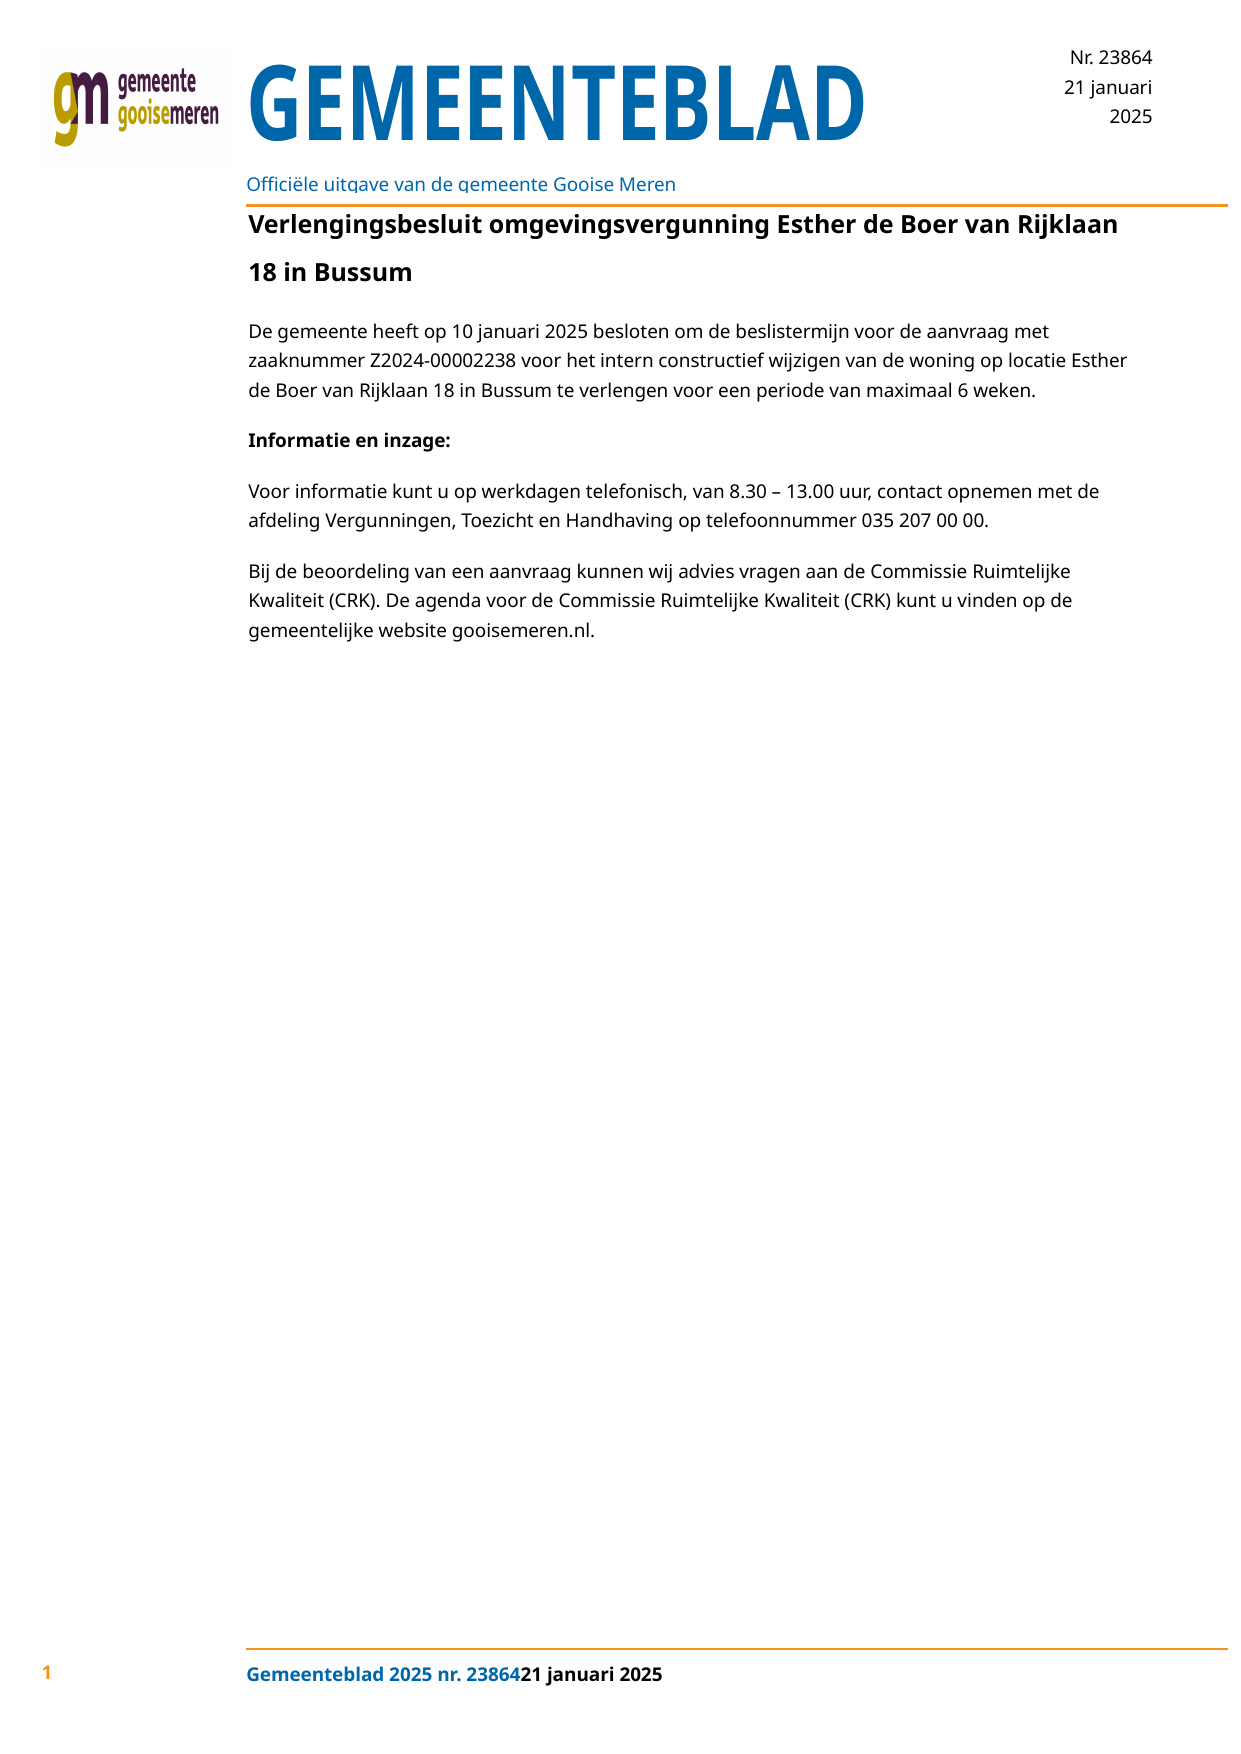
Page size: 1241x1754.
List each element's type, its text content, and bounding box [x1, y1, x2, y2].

picture [41, 47, 231, 172]
text De gemeente heeft op 10 januari 2025 besloten om de beslistermijn voor de aanvraag met zaaknummer Z2024-00002238 voor het intern constructief wijzigen van de woning op locatie Esther de Boer van Rijklaan 18 in Bussum te verlengen voor een periode van maximaal 6 weken. [248, 318, 1152, 403]
text Bij de beoordeling van een aanvraag kunnen wij advies vragen aan de Commissie Ruimtelijke Kwaliteit (CRK). De agenda voor de Commissie Ruimtelijke Kwaliteit (CRK) kunt u vinden op de gemeentelijke website gooisemeren.nl. [248, 558, 1152, 643]
text Voor informatie kunt u op werkdagen telefonisch, van 8.30 – 13.00 uur, contact opnemen met de afdeling Vergunningen, Toezicht en Handhaving op telefoonnummer 035 207 00 00. [248, 478, 1152, 533]
text Verlengingsbesluit omgevingsvergunning Esther de Boer van Rijklaan 18 in Bussum [248, 207, 1152, 288]
text Informatie en inzage: [248, 427, 1152, 453]
